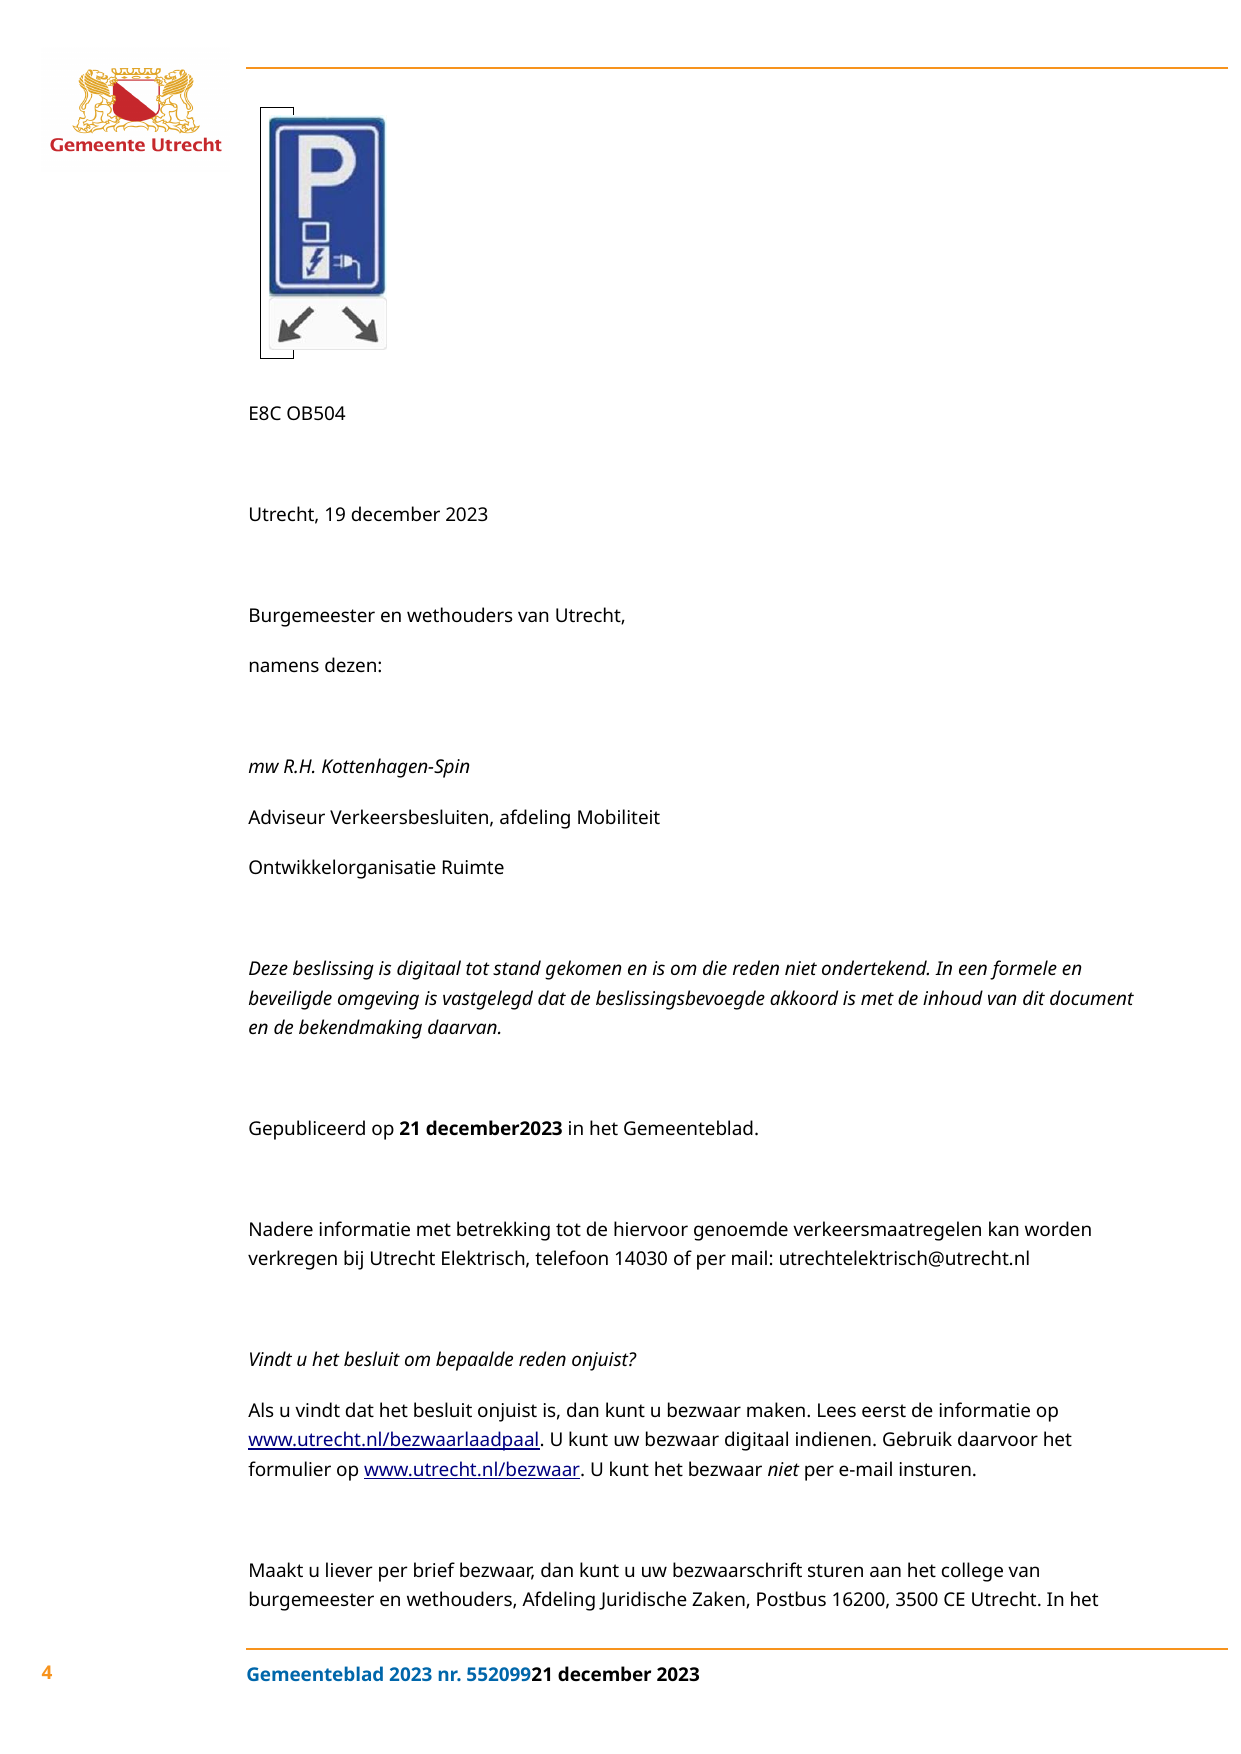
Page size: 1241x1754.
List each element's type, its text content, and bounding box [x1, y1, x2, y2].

text Burgemeester en wethouders van Utrecht, [248, 602, 1152, 628]
text Als u vindt dat het besluit onjuist is, dan kunt u bezwaar maken. Lees eerst de informatie op www.utrecht.nl/bezwaarlaadpaal. U kunt uw bezwaar digitaal indienen. Gebruik daarvoor het formulier op www.utrecht.nl/bezwaar. U kunt het bezwaar niet per e-mail insturen. [248, 1397, 1152, 1482]
text mw R.H. Kottenhagen-Spin [248, 753, 1152, 779]
picture [268, 115, 387, 350]
text Ontwikkelorganisatie Ruimte [248, 854, 1152, 880]
text Nadere informatie met betrekking tot de hiervoor genoemde verkeersmaatregelen kan worden verkregen bij Utrecht Elektrisch, telefoon 14030 of per mail: utrechtelektrisch@utrecht.nl [248, 1216, 1152, 1271]
text Maakt u liever per brief bezwaar, dan kunt u uw bezwaarschrift sturen aan het college van burgemeester en wethouders, Afdeling Juridische Zaken, Postbus 16200, 3500 CE Utrecht. In het [248, 1557, 1152, 1612]
text E8C OB504 [248, 401, 1152, 426]
text namens dezen: [248, 653, 1152, 678]
text Vindt u het besluit om bepaalde reden onjuist? [248, 1346, 1152, 1372]
text Adviseur Verkeersbesluiten, afdeling Mobiliteit [248, 804, 1152, 830]
text Gepubliceerd op 21 december2023 in het Gemeenteblad. [248, 1115, 1152, 1141]
picture [41, 47, 231, 172]
text Deze beslissing is digitaal tot stand gekomen en is om die reden niet ondertekend. In een formele en beveiligde omgeving is vastgelegd dat de beslissingsbevoegde akkoord is met de inhoud van dit document en de bekendmaking daarvan. [248, 955, 1152, 1040]
text Utrecht, 19 december 2023 [248, 501, 1152, 527]
